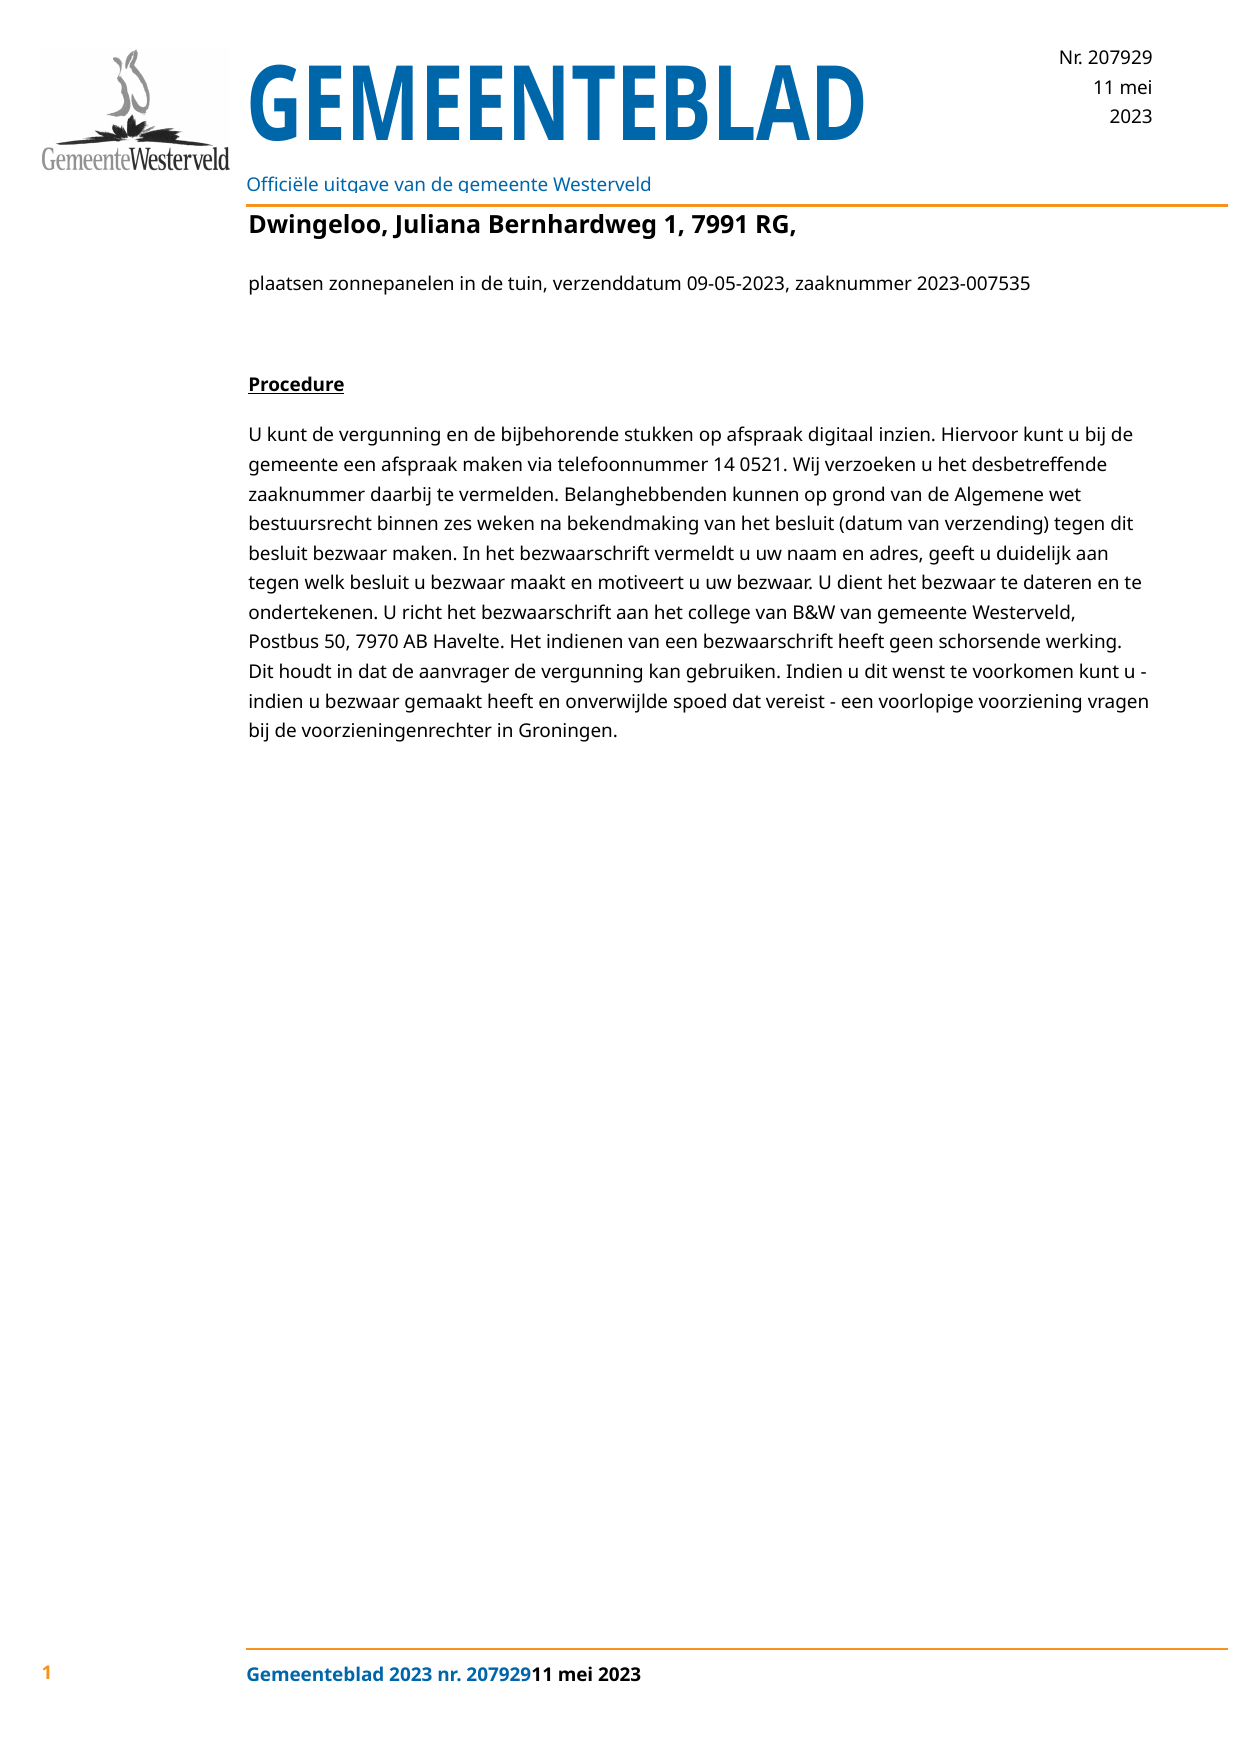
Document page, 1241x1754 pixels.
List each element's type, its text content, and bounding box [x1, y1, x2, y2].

picture [41, 47, 231, 172]
text Procedure [248, 371, 1152, 397]
text plaatsen zonnepanelen in de tuin, verzenddatum 09-05-2023, zaaknummer 2023-007535 [248, 270, 1152, 296]
text Dwingeloo, Juliana Bernhardweg 1, 7991 RG, [248, 207, 1152, 241]
text U kunt de vergunning en de bijbehorende stukken op afspraak digitaal inzien. Hiervoor kunt u bij de gemeente een afspraak maken via telefoonnummer 14 0521. Wij verzoeken u het desbetreffende zaaknummer daarbij te vermelden. Belanghebbenden kunnen op grond van de Algemene wet bestuursrecht binnen zes weken na bekendmaking van het besluit (datum van verzending) tegen dit besluit bezwaar maken. In het bezwaarschrift vermeldt u uw naam en adres, geeft u duidelijk aan tegen welk besluit u bezwaar maakt en motiveert u uw bezwaar. U dient het bezwaar te dateren en te ondertekenen. U richt het bezwaarschrift aan het college van B&W van gemeente Westerveld, Postbus 50, 7970 AB Havelte. Het indienen van een bezwaarschrift heeft geen schorsende werking. Dit houdt in dat de aanvrager de vergunning kan gebruiken. Indien u dit wenst te voorkomen kunt u - indien u bezwaar gemaakt heeft en onverwijlde spoed dat vereist - een voorlopige voorziening vragen bij de voorzieningenrechter in Groningen. [248, 422, 1152, 743]
